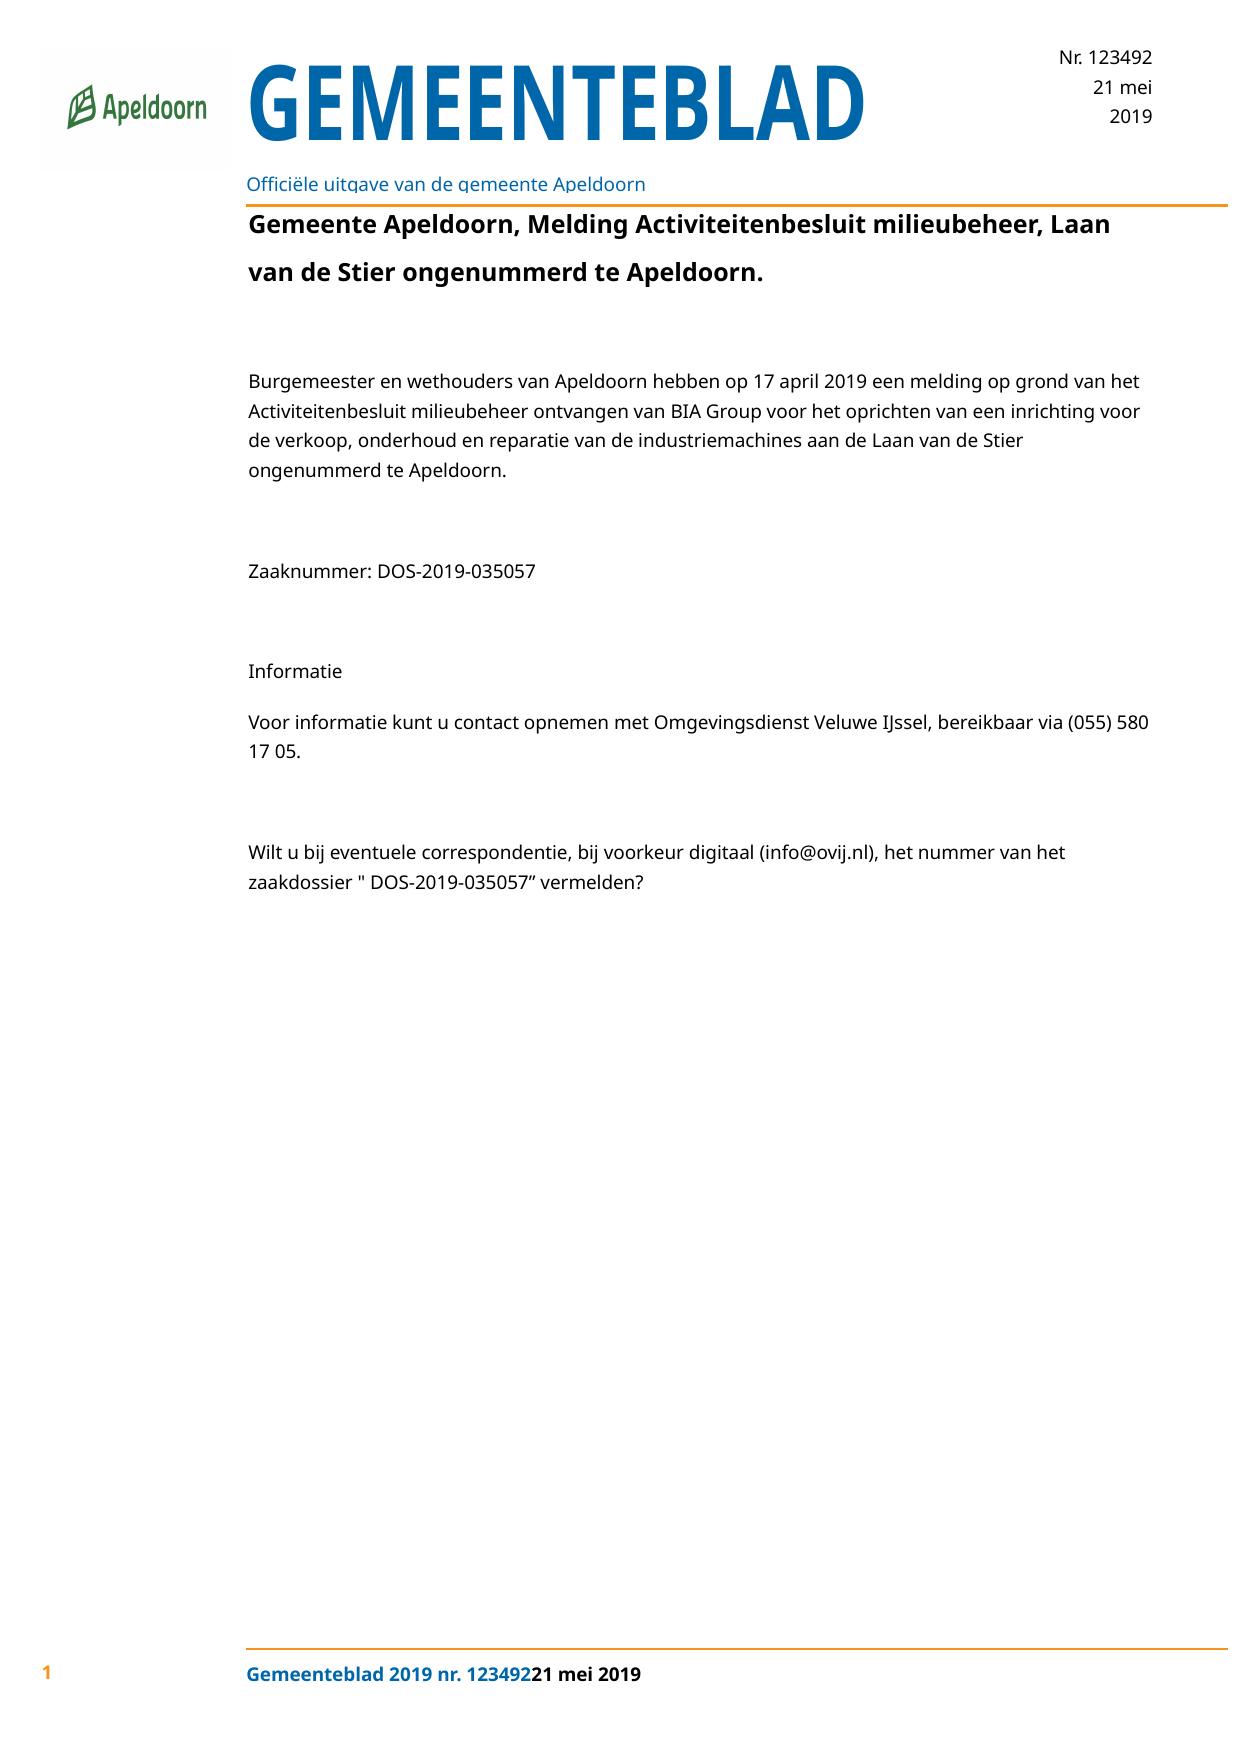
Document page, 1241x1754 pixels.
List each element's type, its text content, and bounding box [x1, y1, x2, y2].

text Wilt u bij eventuele correspondentie, bij voorkeur digitaal (info@ovij.nl), het nummer van het zaakdossier " DOS-2019-035057” vermelden? [248, 839, 1152, 895]
text Voor informatie kunt u contact opnemen met Omgevingsdienst Veluwe IJssel, bereikbaar via (055) 580 17 05. [248, 709, 1152, 764]
text Gemeente Apeldoorn, Melding Activiteitenbesluit milieubeheer, Laan van de Stier ongenummerd te Apeldoorn. [248, 207, 1152, 288]
picture [41, 47, 231, 172]
text Burgemeester en wethouders van Apeldoorn hebben op 17 april 2019 een melding op grond van het Activiteitenbesluit milieubeheer ontvangen van BIA Group voor het oprichten van een inrichting voor de verkoop, onderhoud en reparatie van de industriemachines aan de Laan van de Stier ongenummerd te Apeldoorn. [248, 368, 1152, 483]
text Zaaknummer: DOS-2019-035057 [248, 558, 1152, 584]
text Informatie [248, 659, 1152, 684]
